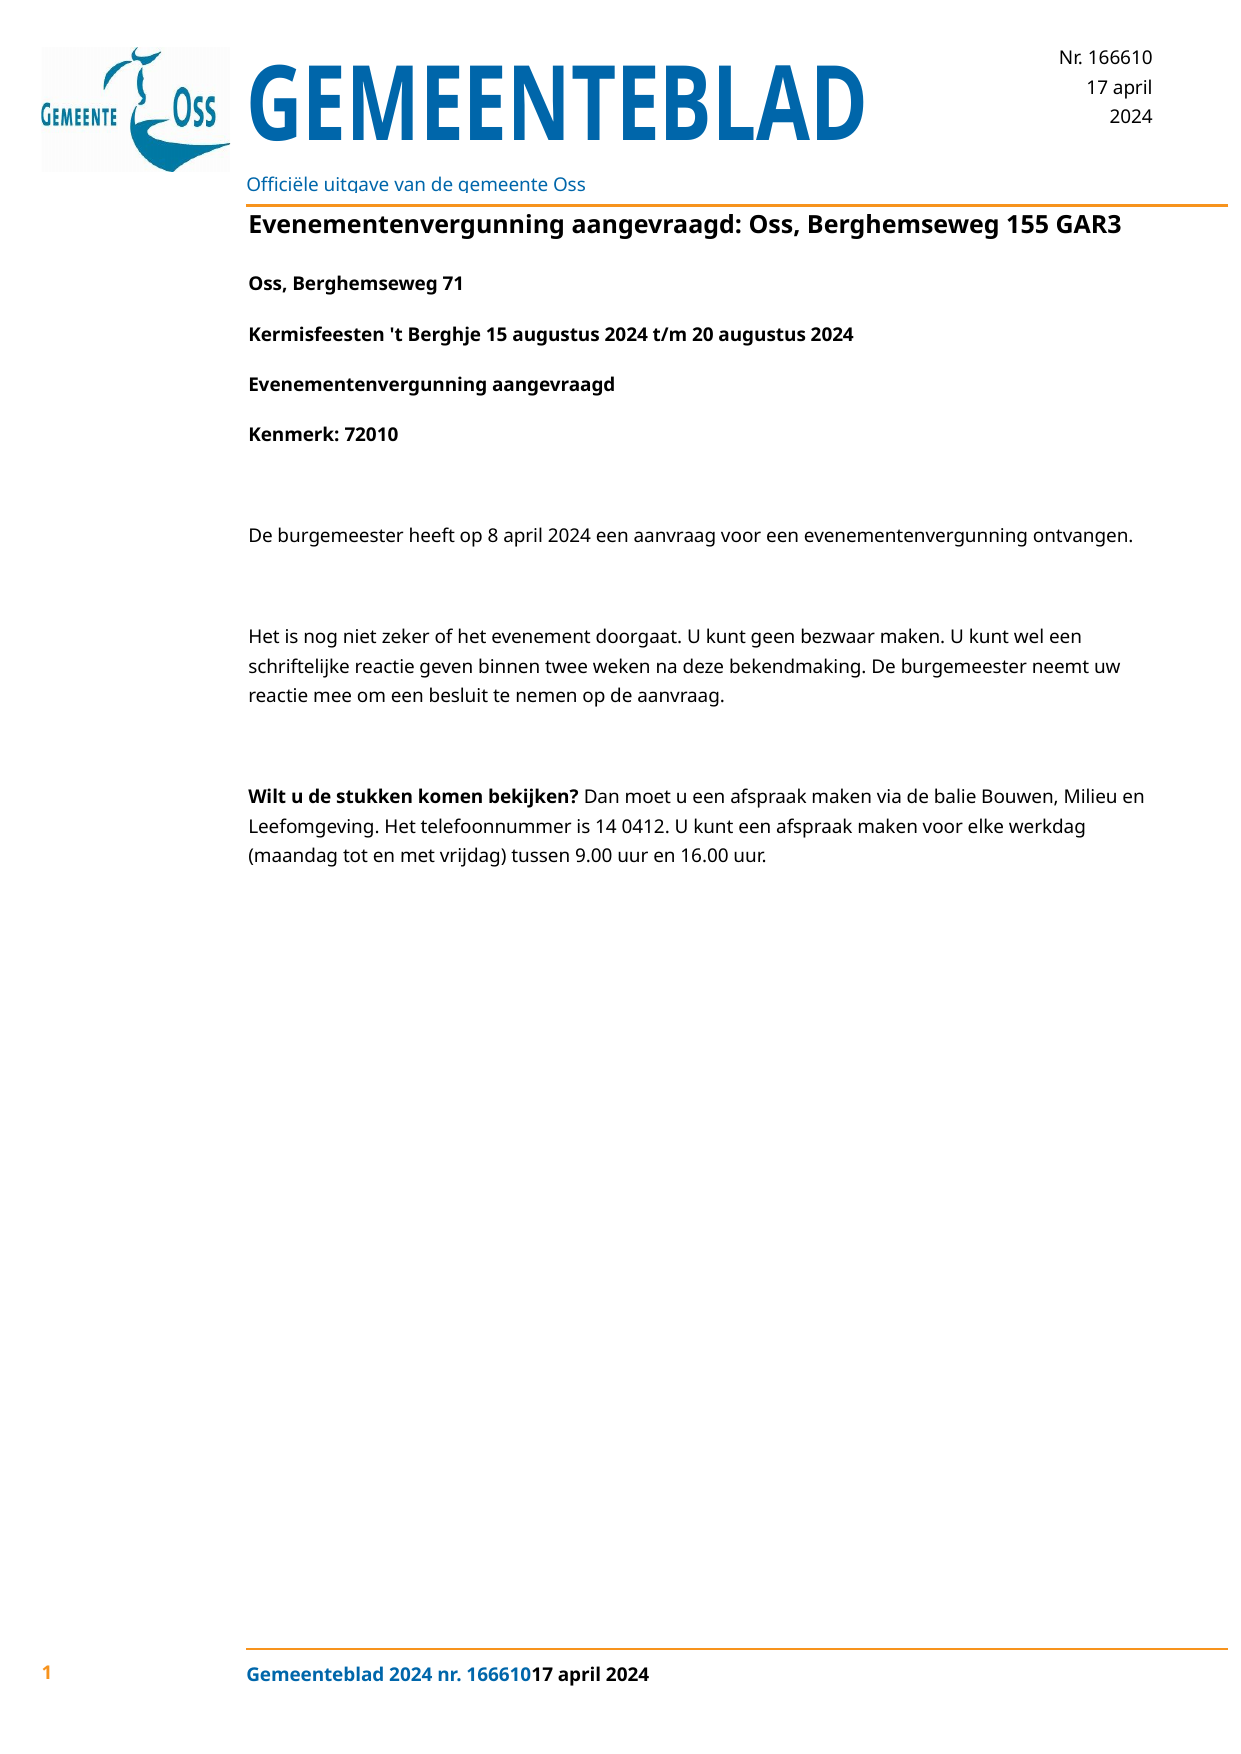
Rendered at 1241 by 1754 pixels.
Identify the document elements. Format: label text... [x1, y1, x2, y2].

text Het is nog niet zeker of het evenement doorgaat. U kunt geen bezwaar maken. U kunt wel een schriftelijke reactie geven binnen twee weken na deze bekendmaking. De burgemeester neemt uw reactie mee om een besluit te nemen op de aanvraag. [248, 623, 1152, 708]
text Kenmerk: 72010 [248, 422, 1152, 447]
text Kermisfeesten 't Berghje 15 augustus 2024 t/m 20 augustus 2024 [248, 321, 1152, 346]
text Oss, Berghemseweg 71 [248, 270, 1152, 296]
text Evenementenvergunning aangevraagd: Oss, Berghemseweg 155 GAR3 [248, 207, 1152, 241]
picture [41, 47, 231, 172]
text De burgemeester heeft op 8 april 2024 een aanvraag voor een evenementenvergunning ontvangen. [248, 522, 1152, 548]
text Wilt u de stukken komen bekijken? Dan moet u een afspraak maken via de balie Bouwen, Milieu en Leefomgeving. Het telefoonnummer is 14 0412. U kunt een afspraak maken voor elke werkdag (maandag tot en met vrijdag) tussen 9.00 uur en 16.00 uur. [248, 783, 1152, 868]
text Evenementenvergunning aangevraagd [248, 371, 1152, 397]
